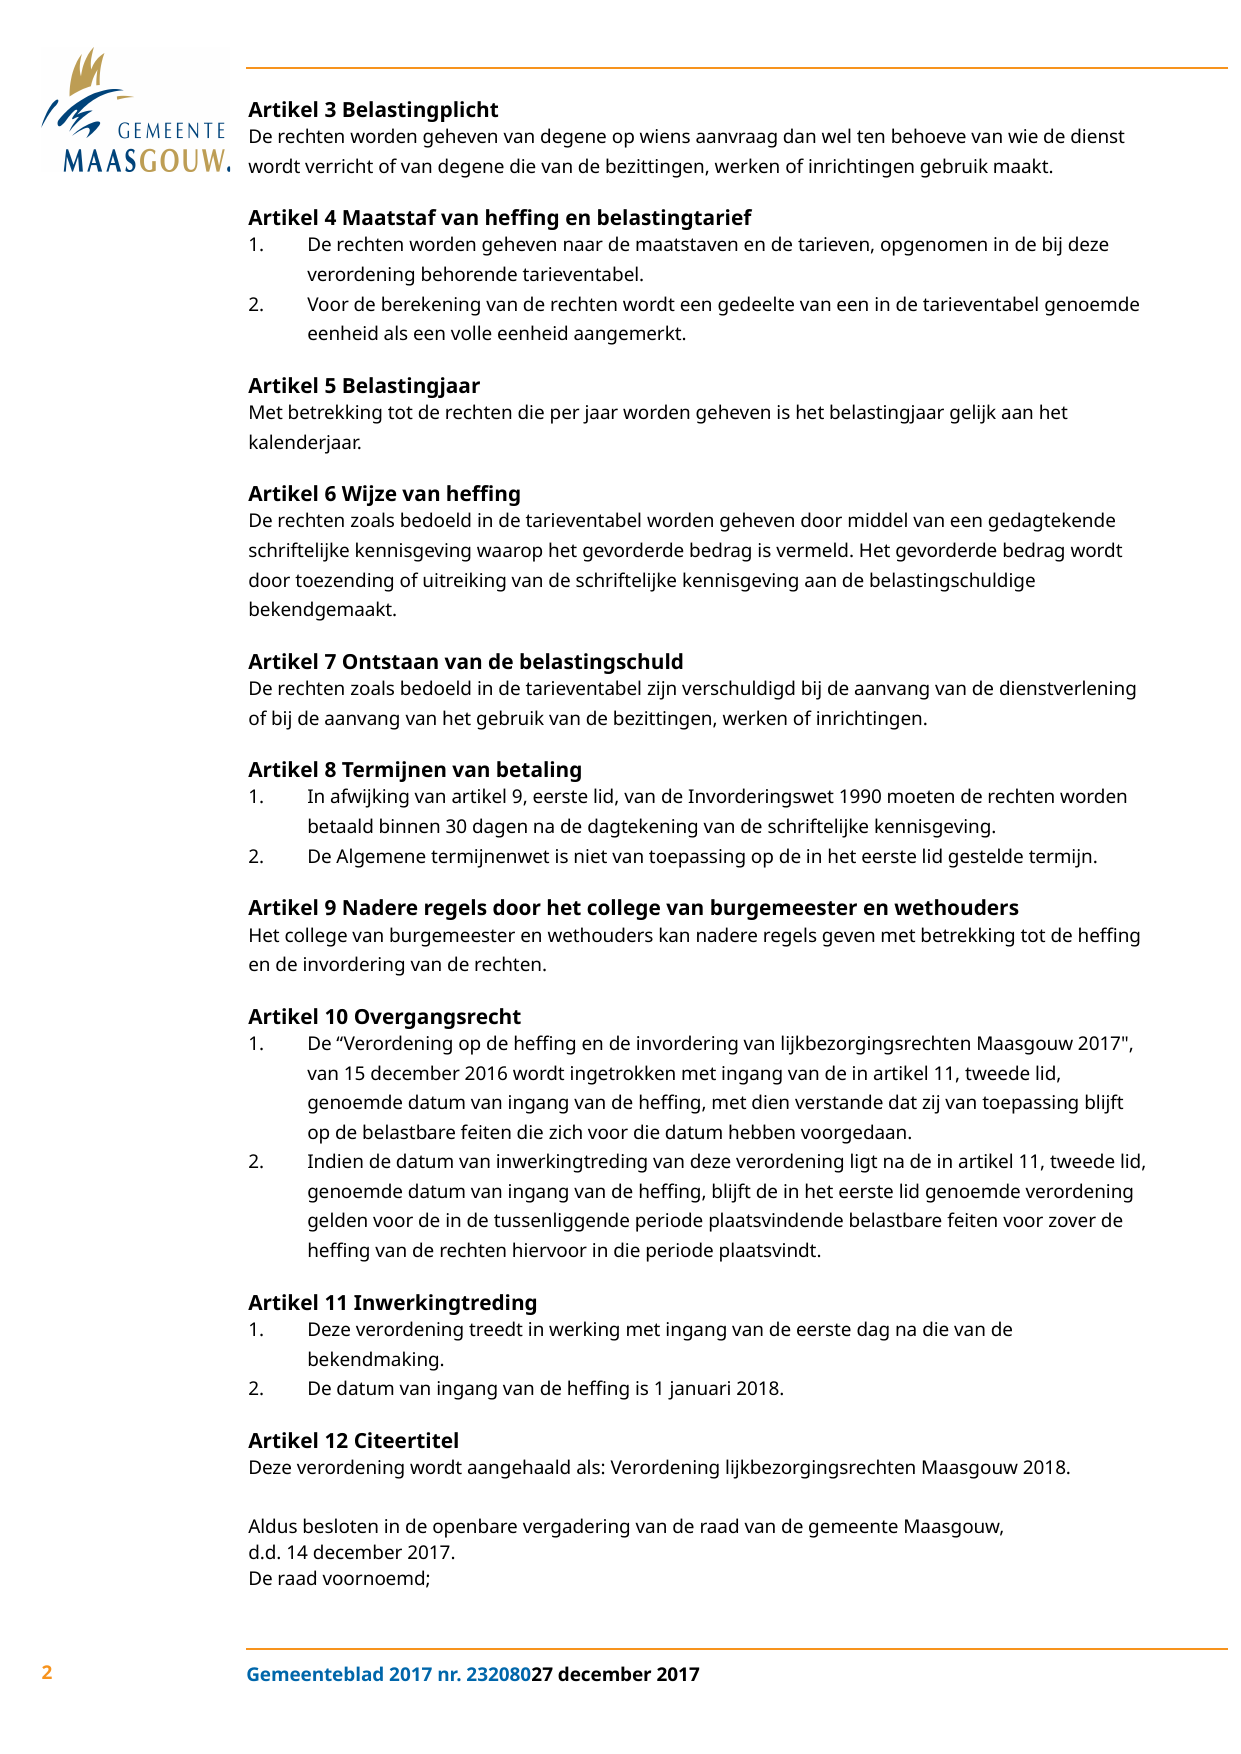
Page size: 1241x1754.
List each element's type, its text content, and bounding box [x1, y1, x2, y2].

text De rechten zoals bedoeld in de tarieventabel zijn verschuldigd bij de aanvang van de dienstverlening of bij de aanvang van het gebruik van de bezittingen, werken of inrichtingen. [248, 675, 1152, 731]
text Het college van burgemeester en wethouders kan nadere regels geven met betrekking tot de heffing en de invordering van de rechten. [248, 922, 1152, 977]
picture [41, 47, 231, 172]
text De rechten worden geheven van degene op wiens aanvraag dan wel ten behoeve van wie de dienst wordt verricht of van degene die van de bezittingen, werken of inrichtingen gebruik maakt. [248, 123, 1152, 178]
list Voor de berekening van de rechten wordt een gedeelte van een in de tarieventabel genoemde eenheid als een volle eenheid aangemerkt. [248, 291, 1152, 346]
list De datum van ingang van de heffing is 1 januari 2018. [248, 1375, 1152, 1401]
text Artikel 7 Ontstaan van de belastingschuld [248, 647, 1152, 675]
text Artikel 5 Belastingjaar [248, 371, 1152, 399]
text Artikel 8 Termijnen van betaling [248, 755, 1152, 784]
text Artikel 6 Wijze van heffing [248, 479, 1152, 508]
list De Algemene termijnenwet is niet van toepassing op de in het eerste lid gestelde termijn. [248, 843, 1152, 869]
text Deze verordening wordt aangehaald als: Verordening lijkbezorgingsrechten Maasgouw 2018. [248, 1454, 1152, 1480]
list In afwijking van artikel 9, eerste lid, van de Invorderingswet 1990 moeten de rechten worden betaald binnen 30 dagen na de dagtekening van de schriftelijke kennisgeving. [248, 784, 1152, 839]
text De raad voornoemd; [248, 1565, 1152, 1591]
list Indien de datum van inwerkingtreding van deze verordening ligt na de in artikel 11, tweede lid, genoemde datum van ingang van de heffing, blijft de in het eerste lid genoemde verordening gelden voor de in de tussenliggende periode plaatsvindende belastbare feiten voor zover de heffing van de rechten hiervoor in die periode plaatsvindt. [248, 1148, 1152, 1263]
text Artikel 3 Belastingplicht [248, 95, 1152, 123]
text Artikel 11 Inwerkingtreding [248, 1288, 1152, 1316]
list De rechten worden geheven naar de maatstaven en de tarieven, opgenomen in de bij deze verordening behorende tarieventabel. [248, 232, 1152, 287]
text d.d. 14 december 2017. [248, 1539, 1152, 1565]
text Artikel 10 Overgangsrecht [248, 1002, 1152, 1030]
text Artikel 9 Nadere regels door het college van burgemeester en wethouders [248, 893, 1152, 922]
text Aldus besloten in de openbare vergadering van de raad van de gemeente Maasgouw, [248, 1513, 1152, 1539]
text Met betrekking tot de rechten die per jaar worden geheven is het belastingjaar gelijk aan het kalenderjaar. [248, 399, 1152, 454]
text Artikel 12 Citeertitel [248, 1426, 1152, 1454]
list De “Verordening op de heffing en de invordering van lijkbezorgingsrechten Maasgouw 2017", van 15 december 2016 wordt ingetrokken met ingang van de in artikel 11, tweede lid, genoemde datum van ingang van de heffing, met dien verstande dat zij van toepassing blijft op de belastbare feiten die zich voor die datum hebben voorgedaan. [248, 1030, 1152, 1145]
list Deze verordening treedt in werking met ingang van de eerste dag na die van de bekendmaking. [248, 1316, 1152, 1371]
text De rechten zoals bedoeld in de tarieventabel worden geheven door middel van een gedagtekende schriftelijke kennisgeving waarop het gevorderde bedrag is vermeld. Het gevorderde bedrag wordt door toezending of uitreiking van de schriftelijke kennisgeving aan de belastingschuldige bekendgemaakt. [248, 508, 1152, 622]
text Artikel 4 Maatstaf van heffing en belastingtarief [248, 203, 1152, 232]
